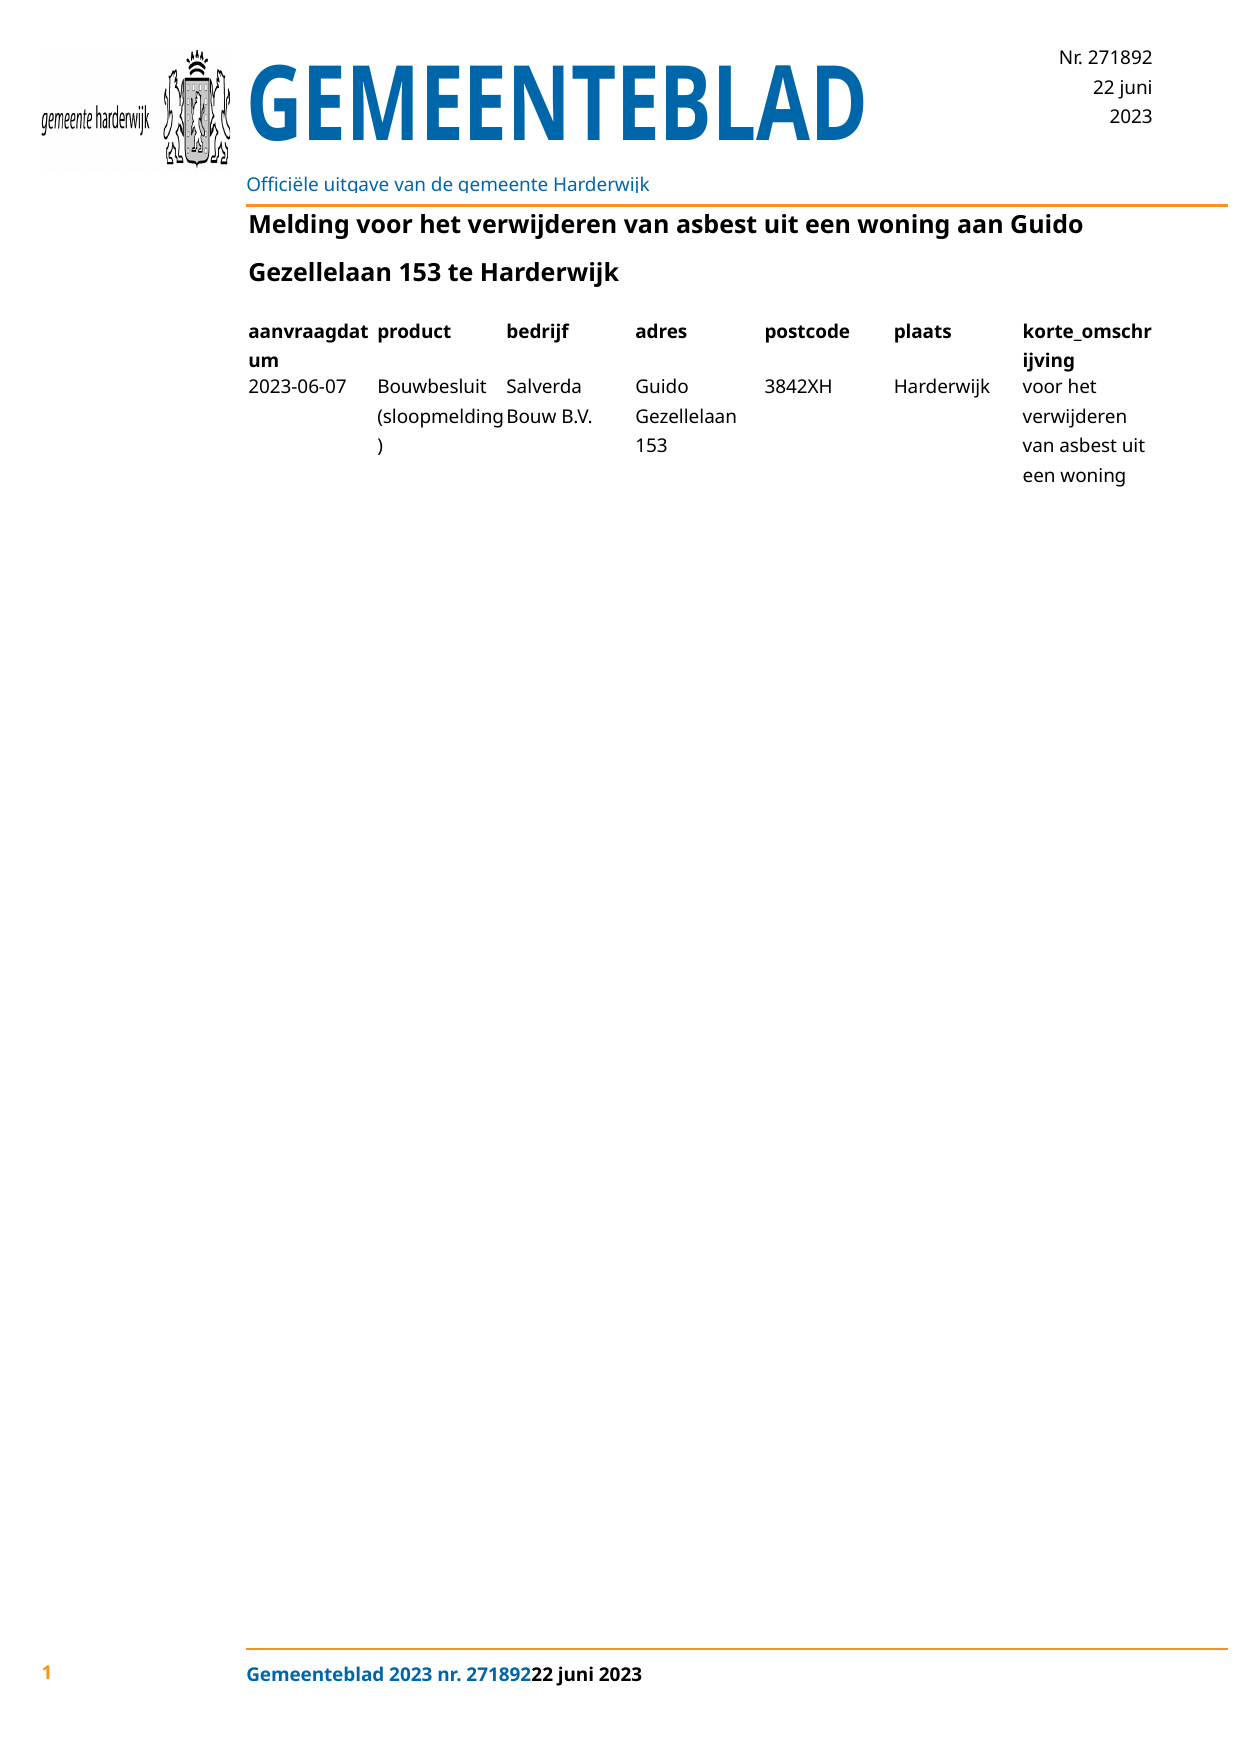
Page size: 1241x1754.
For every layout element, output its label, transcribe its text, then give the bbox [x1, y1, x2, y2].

table_header product [377, 318, 506, 373]
table_header aanvraagdatum [248, 318, 377, 373]
table_cell voor het verwijderen van asbest uit een woning [1023, 373, 1152, 488]
table_cell 2023-06-07 [248, 373, 377, 488]
table_cell 3842XH [764, 373, 893, 488]
table_header postcode [764, 318, 893, 373]
table_cell Salverda Bouw B.V. [506, 373, 635, 488]
table_cell Guido Gezellelaan 153 [635, 373, 764, 488]
picture [41, 47, 231, 172]
table_header plaats [894, 318, 1022, 373]
table_cell Harderwijk [894, 373, 1022, 488]
table_header adres [635, 318, 764, 373]
table_cell Bouwbesluit (sloopmelding) [377, 373, 506, 488]
table_header korte_omschrijving [1023, 318, 1152, 373]
table_header bedrijf [506, 318, 635, 373]
text Melding voor het verwijderen van asbest uit een woning aan Guido Gezellelaan 153 te Harderwijk [248, 207, 1152, 288]
